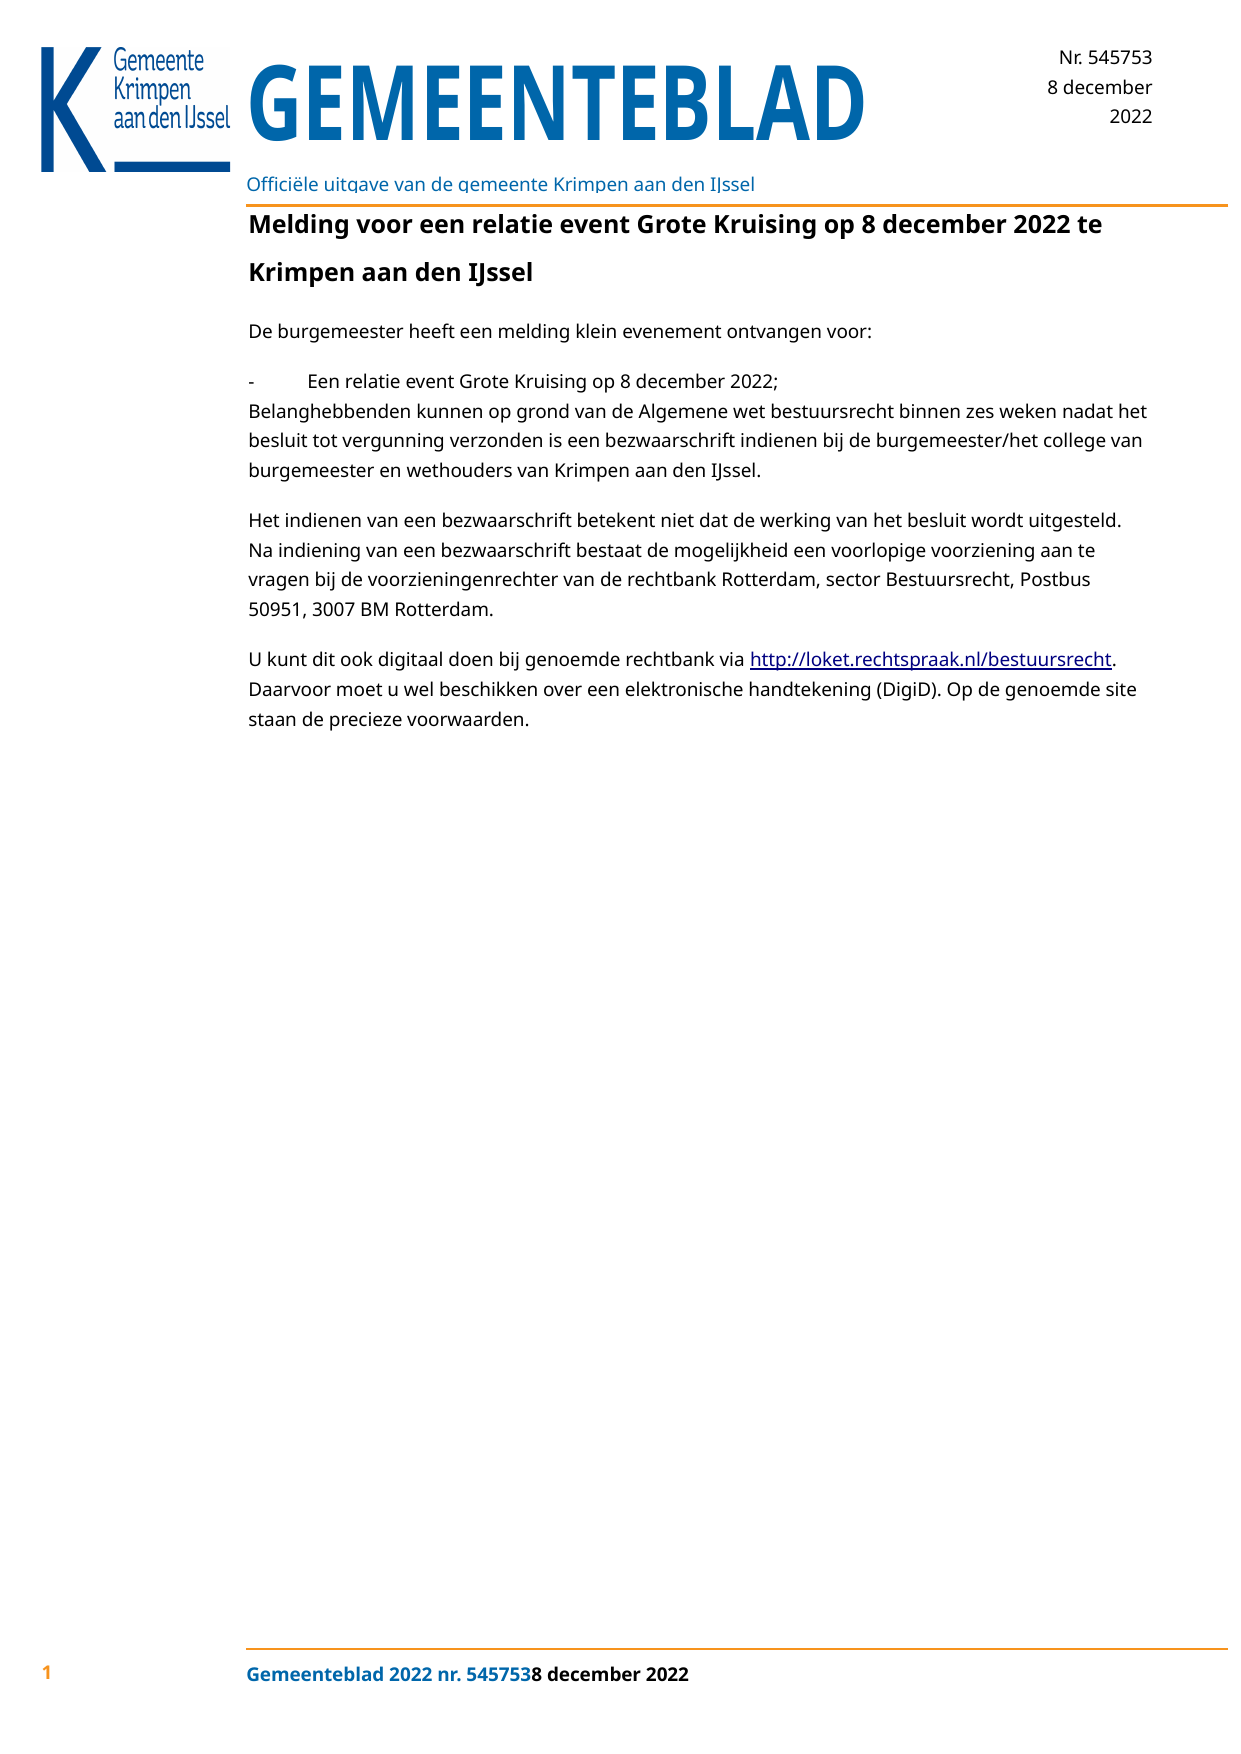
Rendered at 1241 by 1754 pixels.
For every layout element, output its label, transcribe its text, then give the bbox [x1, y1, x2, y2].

text Belanghebbenden kunnen op grond van de Algemene wet bestuursrecht binnen zes weken nadat het besluit tot vergunning verzonden is een bezwaarschrift indienen bij de burgemeester/het college van burgemeester en wethouders van Krimpen aan den IJssel. [248, 398, 1152, 483]
picture [41, 47, 231, 172]
text Melding voor een relatie event Grote Kruising op 8 december 2022 te Krimpen aan den IJssel [248, 207, 1152, 288]
text Het indienen van een bezwaarschrift betekent niet dat de werking van het besluit wordt uitgesteld. Na indiening van een bezwaarschrift bestaat de mogelijkheid een voorlopige voorziening aan te vragen bij de voorzieningenrechter van de rechtbank Rotterdam, sector Bestuursrecht, Postbus 50951, 3007 BM Rotterdam. [248, 507, 1152, 622]
text U kunt dit ook digitaal doen bij genoemde rechtbank via http://loket.rechtspraak.nl/bestuursrecht. Daarvoor moet u wel beschikken over een elektronische handtekening (DigiD). Op de genoemde site staan de precieze voorwaarden. [248, 647, 1152, 732]
text De burgemeester heeft een melding klein evenement ontvangen voor: [248, 318, 1152, 344]
list Een relatie event Grote Kruising op 8 december 2022; [248, 368, 1152, 394]
